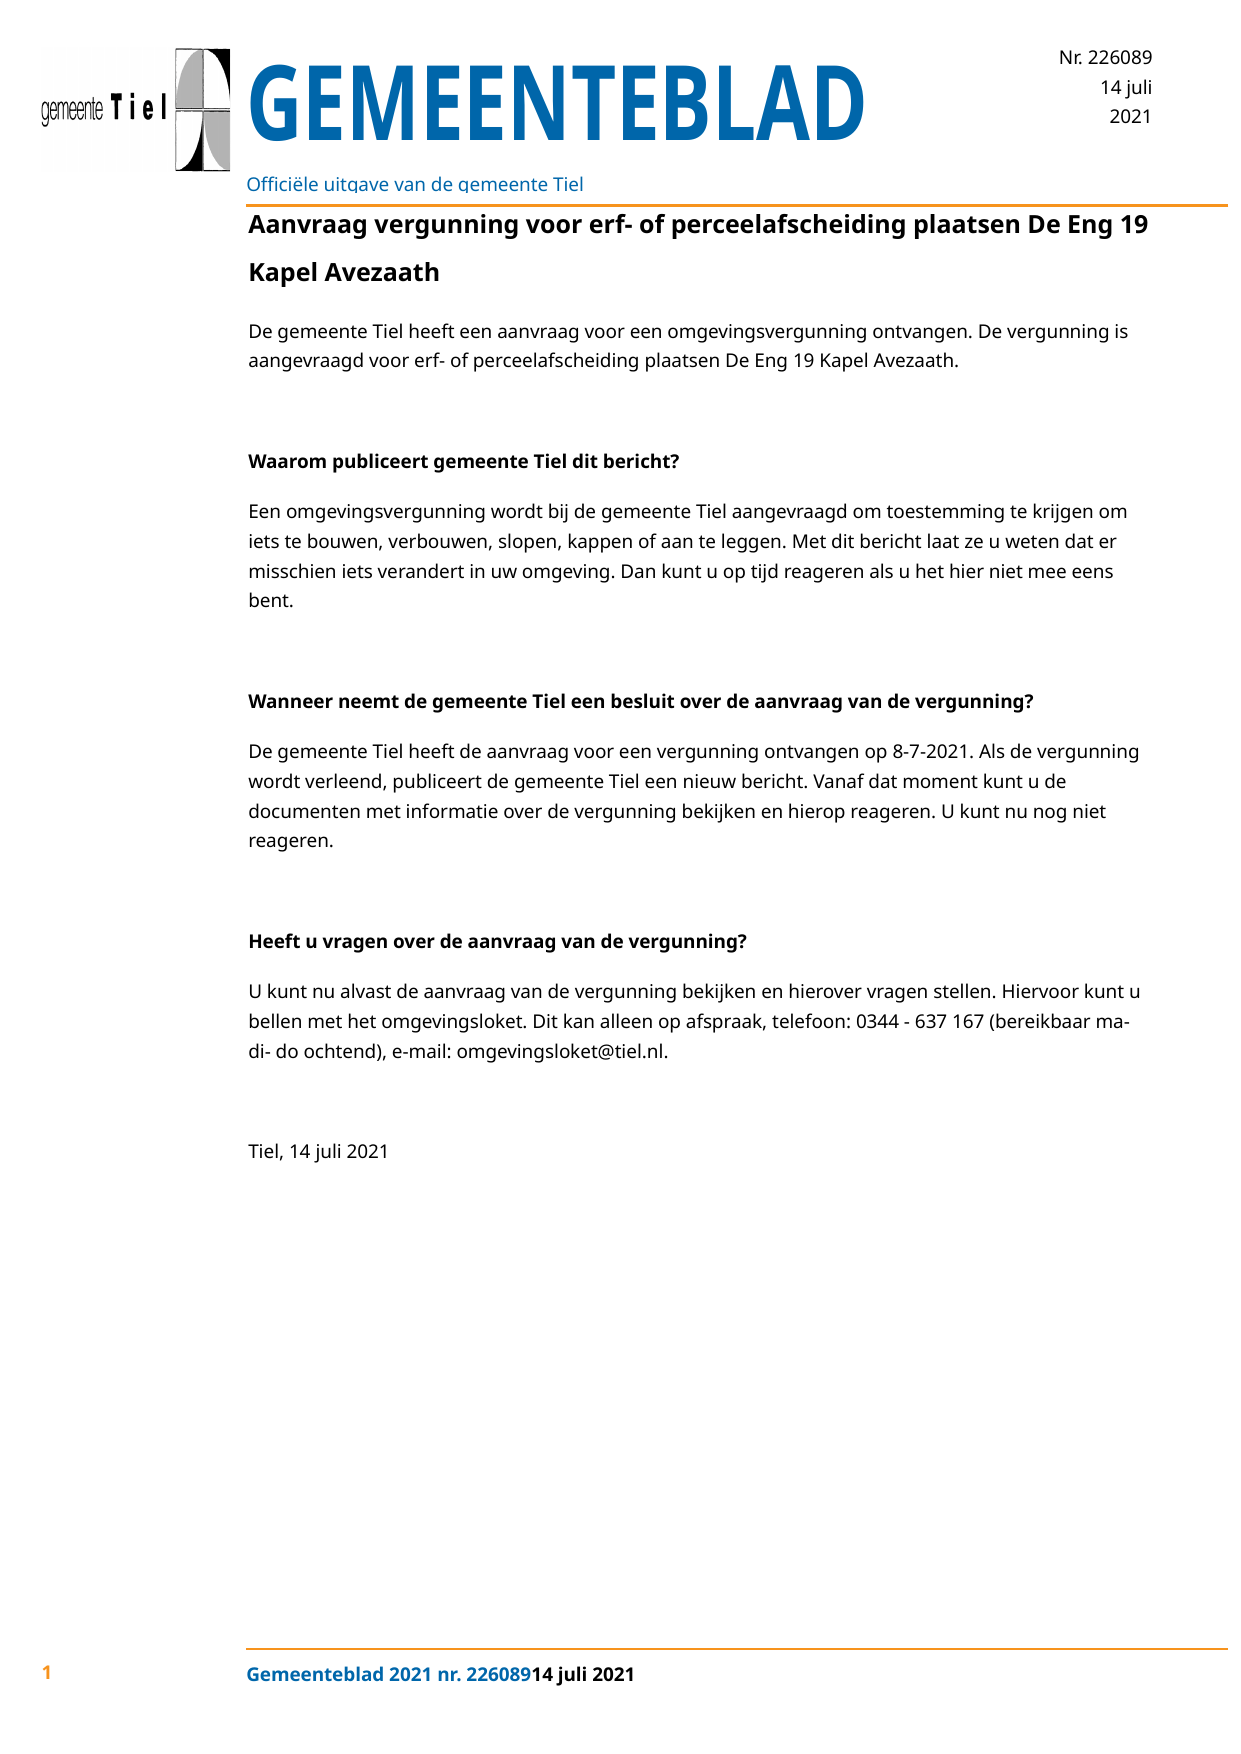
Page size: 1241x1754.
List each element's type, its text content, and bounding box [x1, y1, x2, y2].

picture [41, 47, 231, 172]
text De gemeente Tiel heeft de aanvraag voor een vergunning ontvangen op 8-7-2021. Als de vergunning wordt verleend, publiceert de gemeente Tiel een nieuw bericht. Vanaf dat moment kunt u de documenten met informatie over de vergunning bekijken en hierop reageren. U kunt nu nog niet reageren. [248, 739, 1152, 853]
text Waarom publiceert gemeente Tiel dit bericht? [248, 448, 1152, 474]
text Heeft u vragen over de aanvraag van de vergunning? [248, 928, 1152, 954]
text U kunt nu alvast de aanvraag van de vergunning bekijken en hierover vragen stellen. Hiervoor kunt u bellen met het omgevingsloket. Dit kan alleen op afspraak, telefoon: 0344 - 637 167 (bereikbaar ma-di- do ochtend), e-mail: omgevingsloket@tiel.nl. [248, 979, 1152, 1064]
text De gemeente Tiel heeft een aanvraag voor een omgevingsvergunning ontvangen. De vergunning is aangevraagd voor erf- of perceelafscheiding plaatsen De Eng 19 Kapel Avezaath. [248, 318, 1152, 373]
text Een omgevingsvergunning wordt bij de gemeente Tiel aangevraagd om toestemming te krijgen om iets te bouwen, verbouwen, slopen, kappen of aan te leggen. Met dit bericht laat ze u weten dat er misschien iets verandert in uw omgeving. Dan kunt u op tijd reageren als u het hier niet mee eens bent. [248, 499, 1152, 613]
text Tiel, 14 juli 2021 [248, 1139, 1152, 1164]
text Wanneer neemt de gemeente Tiel een besluit over de aanvraag van de vergunning? [248, 688, 1152, 714]
text Aanvraag vergunning voor erf- of perceelafscheiding plaatsen De Eng 19 Kapel Avezaath [248, 207, 1152, 288]
